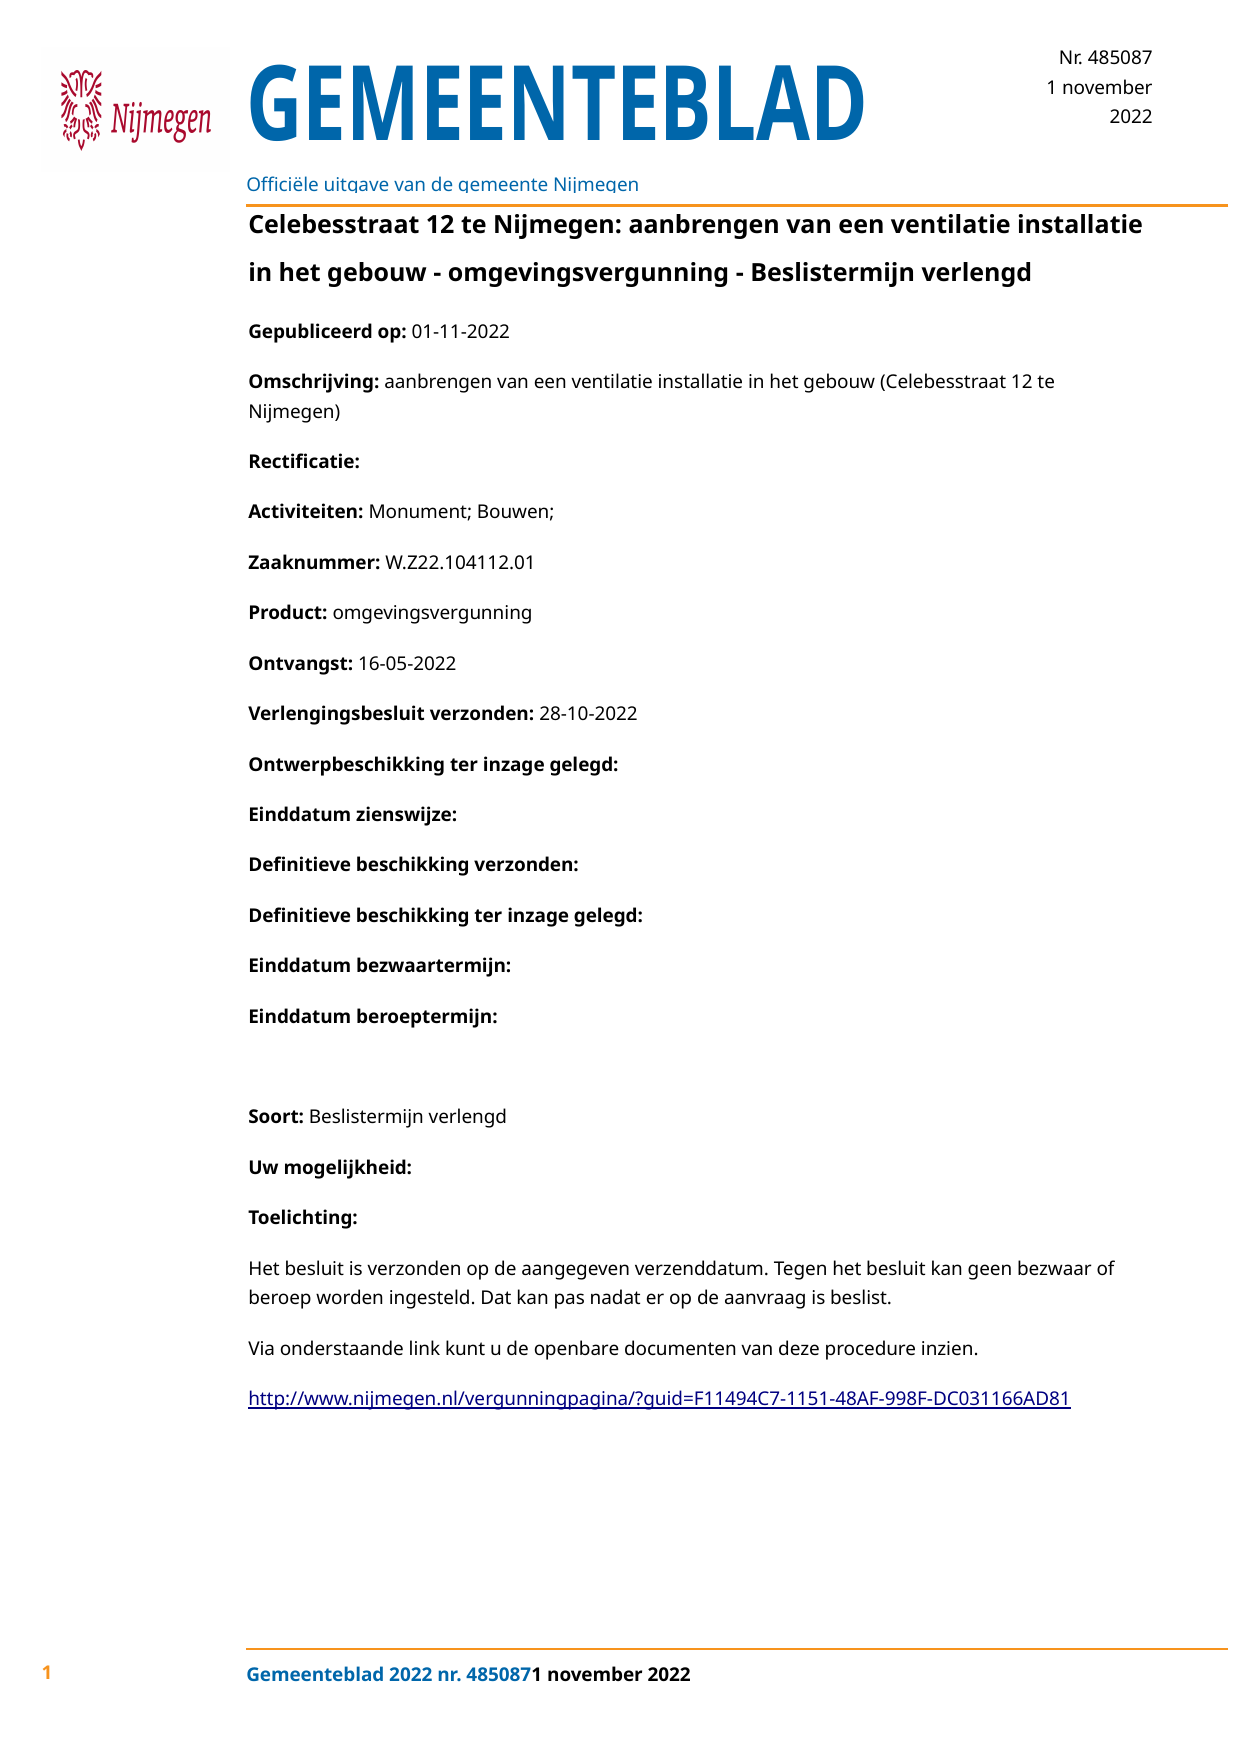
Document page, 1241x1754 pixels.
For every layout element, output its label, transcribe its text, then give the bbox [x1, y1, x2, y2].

text Omschrijving: aanbrengen van een ventilatie installatie in het gebouw (Celebesstraat 12 te Nijmegen) [248, 368, 1152, 424]
text Uw mogelijkheid: [248, 1154, 1152, 1180]
text Verlengingsbesluit verzonden: 28-10-2022 [248, 700, 1152, 726]
text Gepubliceerd op: 01-11-2022 [248, 318, 1152, 344]
text Definitieve beschikking verzonden: [248, 852, 1152, 877]
text Einddatum beroeptermijn: [248, 1003, 1152, 1029]
picture [41, 47, 231, 172]
text Einddatum zienswijze: [248, 801, 1152, 827]
text Zaaknummer: W.Z22.104112.01 [248, 549, 1152, 575]
text Definitieve beschikking ter inzage gelegd: [248, 902, 1152, 928]
text Ontvangst: 16-05-2022 [248, 650, 1152, 676]
text Soort: Beslistermijn verlengd [248, 1104, 1152, 1129]
text Via onderstaande link kunt u de openbare documenten van deze procedure inzien. [248, 1335, 1152, 1361]
text Ontwerpbeschikking ter inzage gelegd: [248, 751, 1152, 777]
text Activiteiten: Monument; Bouwen; [248, 499, 1152, 524]
text Het besluit is verzonden op de aangegeven verzenddatum. Tegen het besluit kan geen bezwaar of beroep worden ingesteld. Dat kan pas nadat er op de aanvraag is beslist. [248, 1255, 1152, 1310]
text Product: omgevingsvergunning [248, 599, 1152, 625]
text Einddatum bezwaartermijn: [248, 952, 1152, 978]
text http://www.nijmegen.nl/vergunningpagina/?guid=F11494C7-1151-48AF-998F-DC031166AD81 [248, 1385, 1152, 1411]
text Rectificatie: [248, 448, 1152, 474]
text Celebesstraat 12 te Nijmegen: aanbrengen van een ventilatie installatie in het gebouw - omgevingsvergunning - Beslistermijn verlengd [248, 207, 1152, 288]
text Toelichting: [248, 1204, 1152, 1230]
